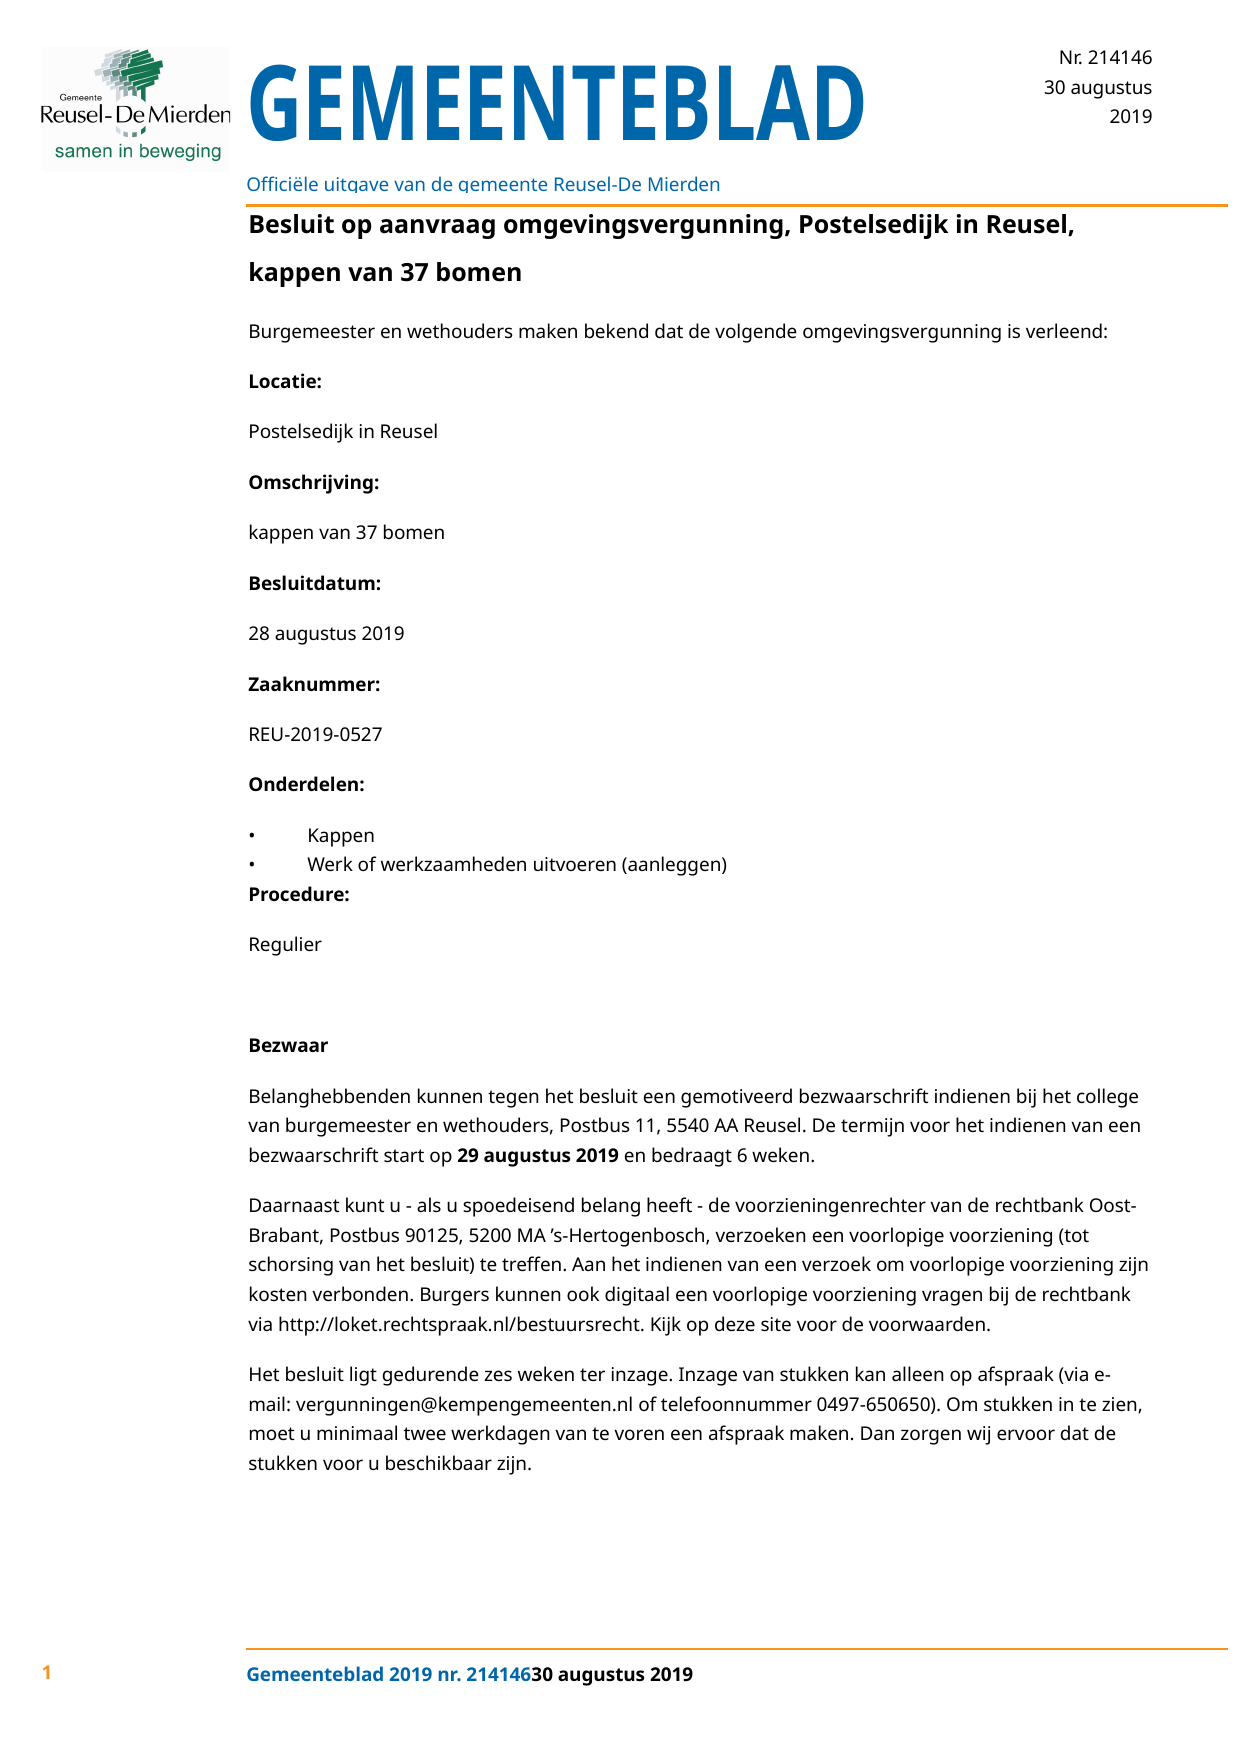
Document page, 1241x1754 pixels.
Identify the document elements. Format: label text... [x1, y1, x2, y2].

text Besluitdatum: [248, 570, 1152, 596]
text Het besluit ligt gedurende zes weken ter inzage. Inzage van stukken kan alleen op afspraak (via e-mail: vergunningen@kempengemeenten.nl of telefoonnummer 0497-650650). Om stukken in te zien, moet u minimaal twee werkdagen van te voren een afspraak maken. Dan zorgen wij ervoor dat de stukken voor u beschikbaar zijn. [248, 1361, 1152, 1476]
text Besluit op aanvraag omgevingsvergunning, Postelsedijk in Reusel, kappen van 37 bomen [248, 207, 1152, 288]
text kappen van 37 bomen [248, 519, 1152, 545]
text Omschrijving: [248, 469, 1152, 495]
text Onderdelen: [248, 772, 1152, 797]
text REU-2019-0527 [248, 721, 1152, 747]
text Postelsedijk in Reusel [248, 419, 1152, 444]
text Locatie: [248, 368, 1152, 394]
picture [41, 47, 231, 172]
text Bezwaar [248, 1032, 1152, 1058]
text Belanghebbenden kunnen tegen het besluit een gemotiveerd bezwaarschrift indienen bij het college van burgemeester en wethouders, Postbus 11, 5540 AA Reusel. De termijn voor het indienen van een bezwaarschrift start op 29 augustus 2019 en bedraagt 6 weken. [248, 1083, 1152, 1168]
text Regulier [248, 932, 1152, 957]
text Zaaknummer: [248, 671, 1152, 697]
text Procedure: [248, 881, 1152, 907]
text Daarnaast kunt u - als u spoedeisend belang heeft - de voorzieningenrechter van de rechtbank Oost-Brabant, Postbus 90125, 5200 MA ’s-Hertogenbosch, verzoeken een voorlopige voorziening (tot schorsing van het besluit) te treffen. Aan het indienen van een verzoek om voorlopige voorziening zijn kosten verbonden. Burgers kunnen ook digitaal een voorlopige voorziening vragen bij de rechtbank via http://loket.rechtspraak.nl/bestuursrecht. Kijk op deze site voor de voorwaarden. [248, 1192, 1152, 1337]
list Werk of werkzaamheden uitvoeren (aanleggen) [248, 852, 1152, 877]
text Burgemeester en wethouders maken bekend dat de volgende omgevingsvergunning is verleend: [248, 318, 1152, 344]
text 28 augustus 2019 [248, 620, 1152, 646]
list Kappen [248, 822, 1152, 848]
